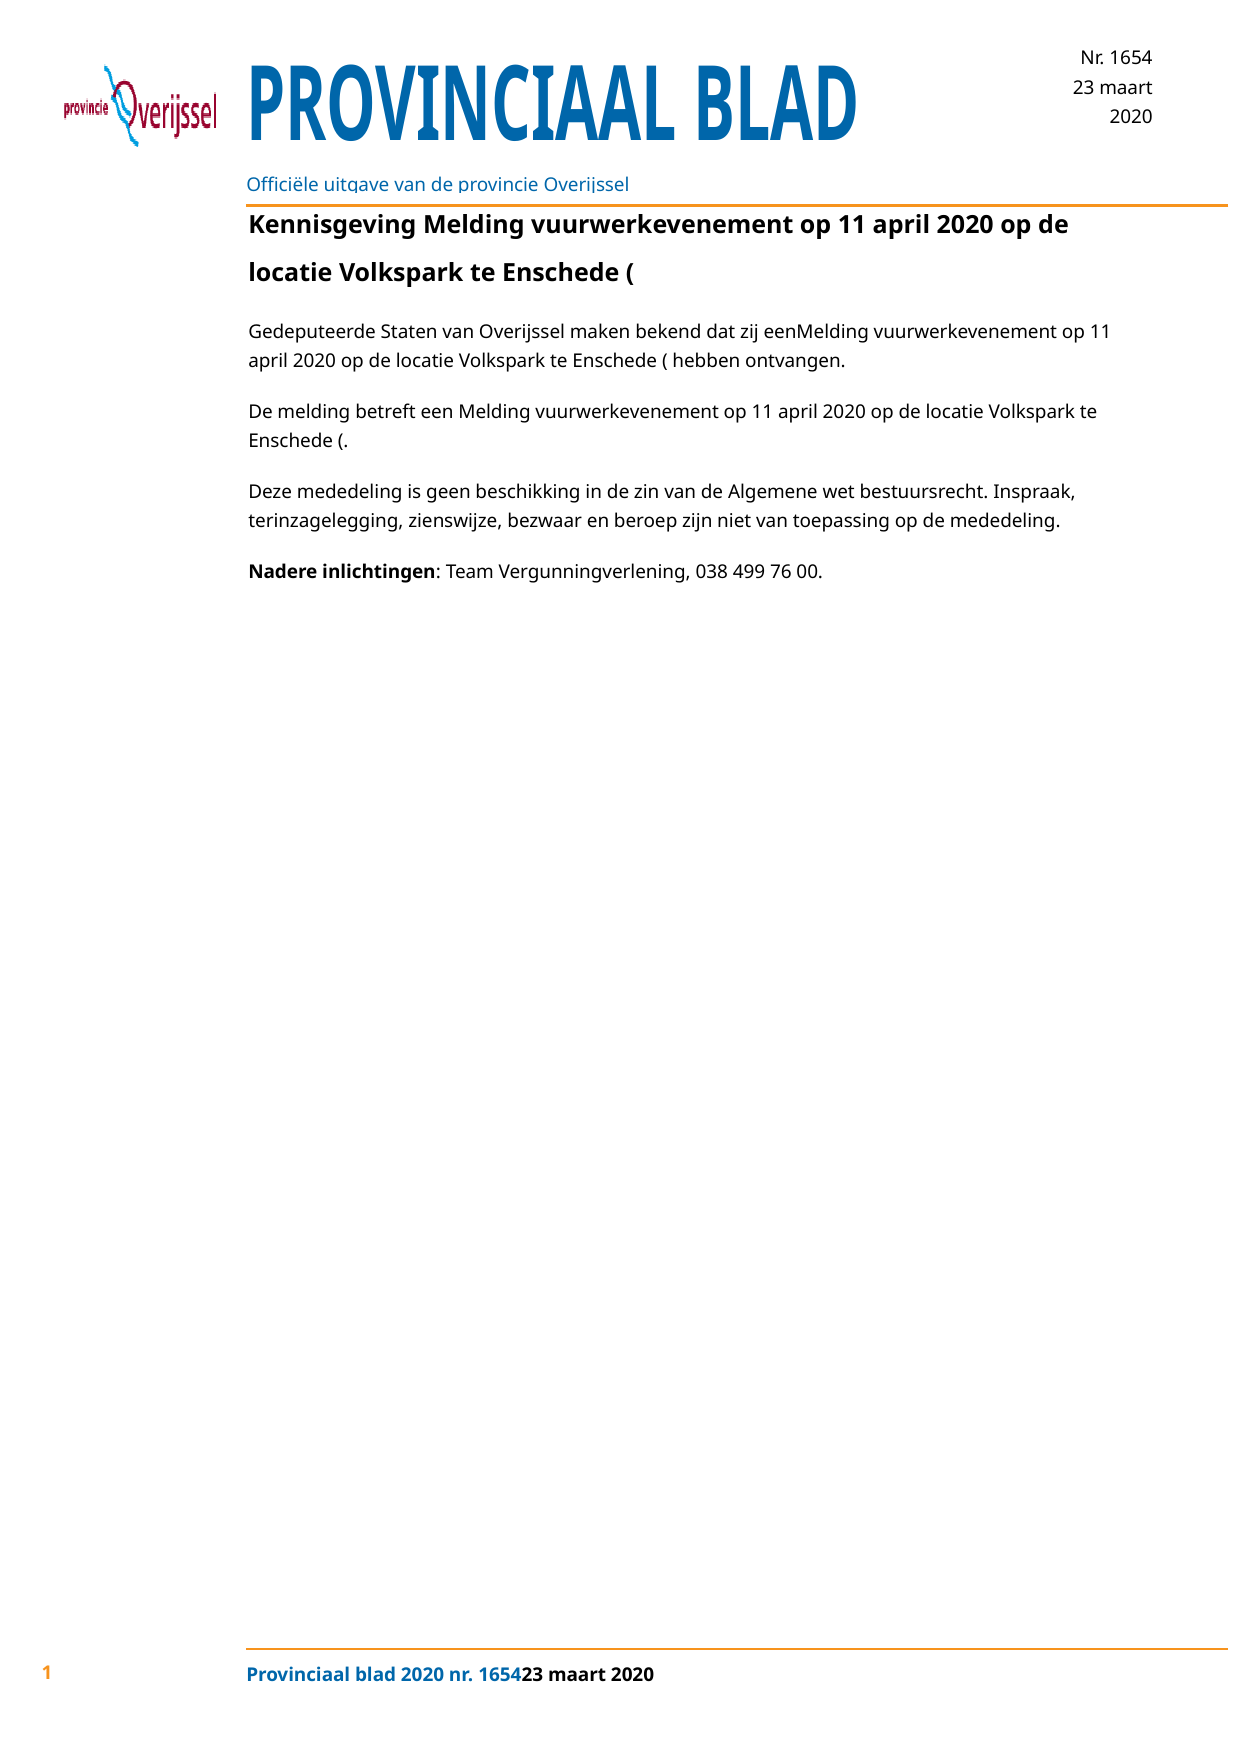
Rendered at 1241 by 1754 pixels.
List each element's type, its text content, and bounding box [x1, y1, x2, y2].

text Gedeputeerde Staten van Overijssel maken bekend dat zij eenMelding vuurwerkevenement op 11 april 2020 op de locatie Volkspark te Enschede ( hebben ontvangen. [248, 318, 1152, 373]
text Deze mededeling is geen beschikking in de zin van de Algemene wet bestuursrecht. Inspraak, terinzagelegging, zienswijze, bezwaar en beroep zijn niet van toepassing op de mededeling. [248, 478, 1152, 533]
text De melding betreft een Melding vuurwerkevenement op 11 april 2020 op de locatie Volkspark te Enschede (. [248, 398, 1152, 453]
picture [41, 47, 231, 172]
text Nadere inlichtingen: Team Vergunningverlening, 038 499 76 00. [248, 558, 1152, 584]
text Kennisgeving Melding vuurwerkevenement op 11 april 2020 op de locatie Volkspark te Enschede ( [248, 207, 1152, 288]
